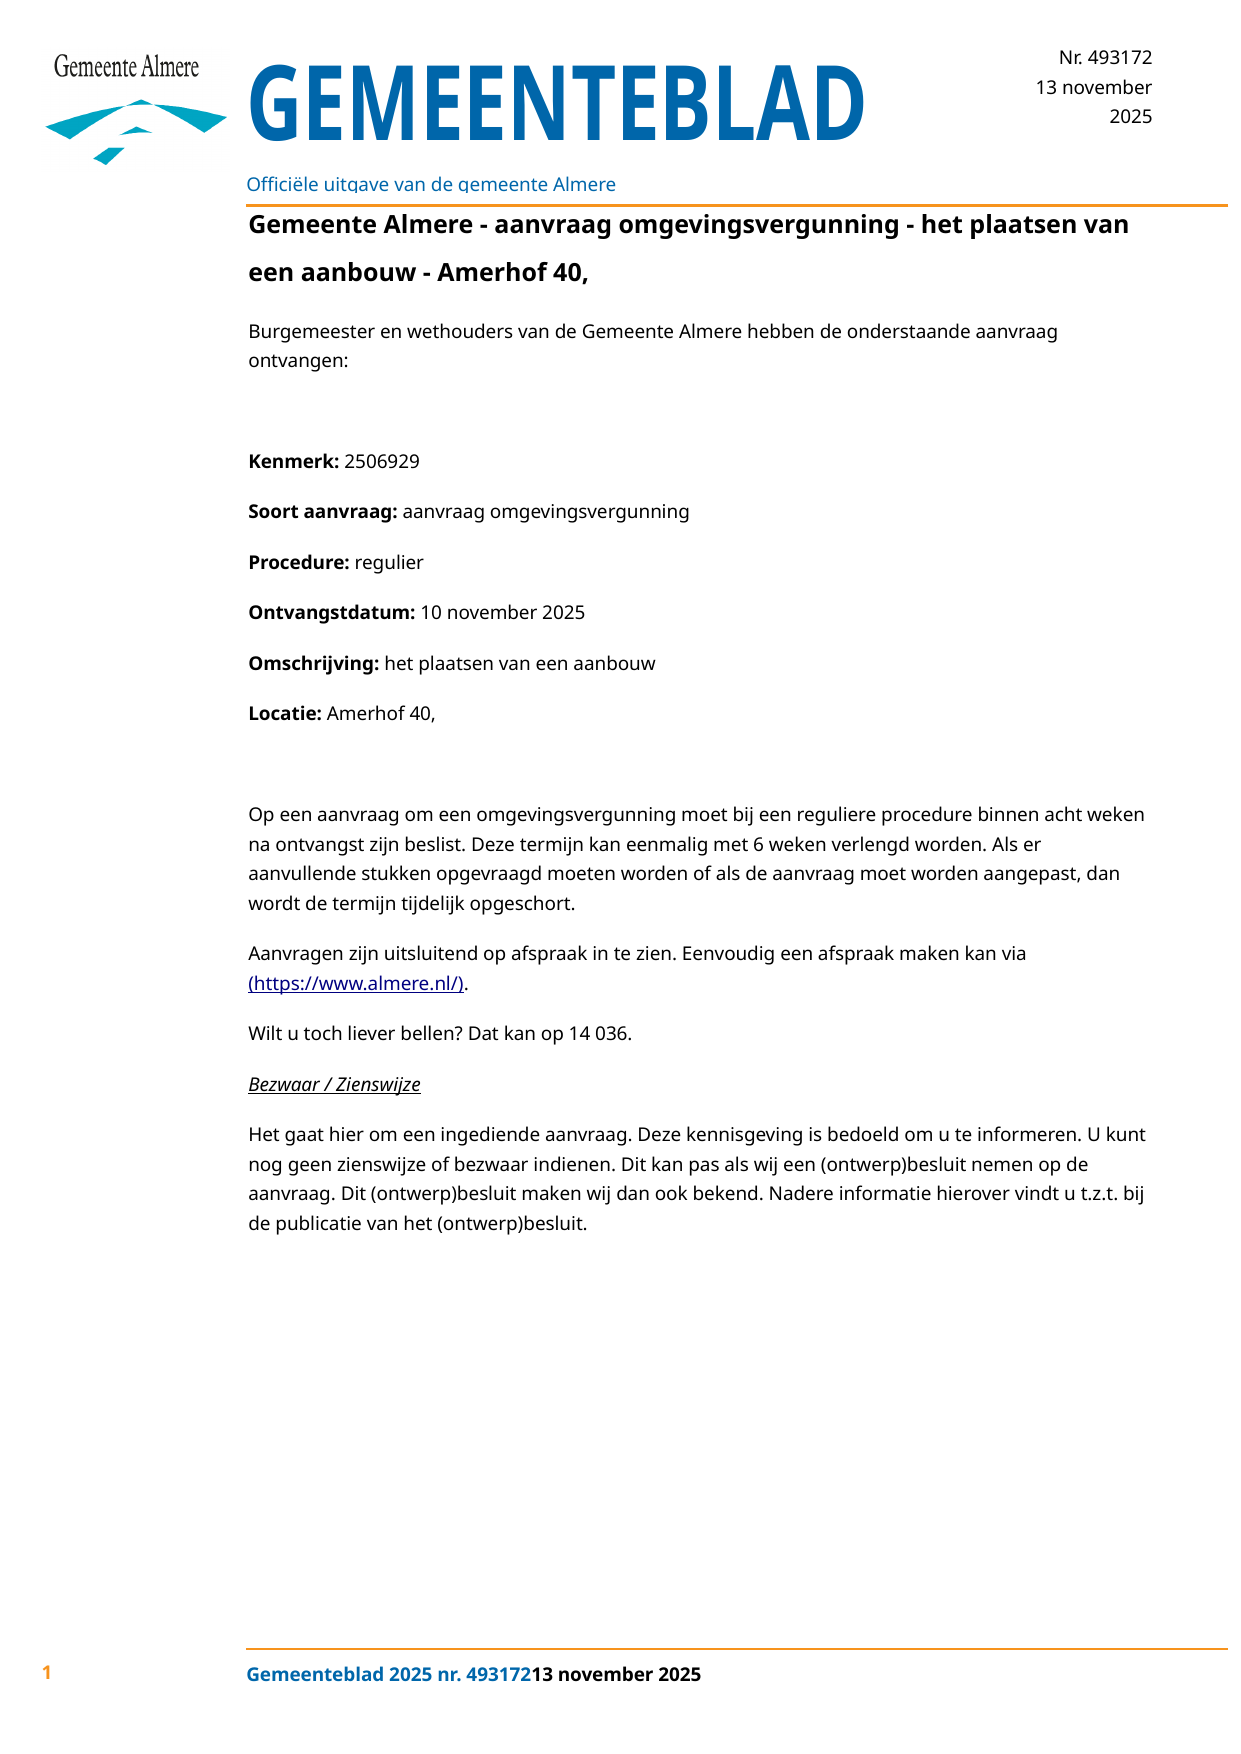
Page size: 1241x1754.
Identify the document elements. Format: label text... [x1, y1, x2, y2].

text Gemeente Almere - aanvraag omgevingsvergunning - het plaatsen van een aanbouw - Amerhof 40, [248, 207, 1152, 288]
text Locatie: Amerhof 40, [248, 700, 1152, 726]
text Kenmerk: 2506929 [248, 448, 1152, 474]
text Soort aanvraag: aanvraag omgevingsvergunning [248, 499, 1152, 524]
text Ontvangstdatum: 10 november 2025 [248, 599, 1152, 625]
text Procedure: regulier [248, 549, 1152, 575]
picture [41, 47, 231, 172]
text Wilt u toch liever bellen? Dat kan op 14 036. [248, 1020, 1152, 1046]
text Burgemeester en wethouders van de Gemeente Almere hebben de onderstaande aanvraag ontvangen: [248, 318, 1152, 373]
text Het gaat hier om een ingediende aanvraag. Deze kennisgeving is bedoeld om u te informeren. U kunt nog geen zienswijze of bezwaar indienen. Dit kan pas als wij een (ontwerp)besluit nemen op de aanvraag. Dit (ontwerp)besluit maken wij dan ook bekend. Nadere informatie hierover vindt u t.z.t. bij de publicatie van het (ontwerp)besluit. [248, 1121, 1152, 1236]
text Omschrijving: het plaatsen van een aanbouw [248, 650, 1152, 676]
text Aanvragen zijn uitsluitend op afspraak in te zien. Eenvoudig een afspraak maken kan via (https://www.almere.nl/). [248, 940, 1152, 996]
text Bezwaar / Zienswijze [248, 1071, 1152, 1097]
text Op een aanvraag om een omgevingsvergunning moet bij een reguliere procedure binnen acht weken na ontvangst zijn beslist. Deze termijn kan eenmalig met 6 weken verlengd worden. Als er aanvullende stukken opgevraagd moeten worden of als de aanvraag moet worden aangepast, dan wordt de termijn tijdelijk opgeschort. [248, 801, 1152, 916]
